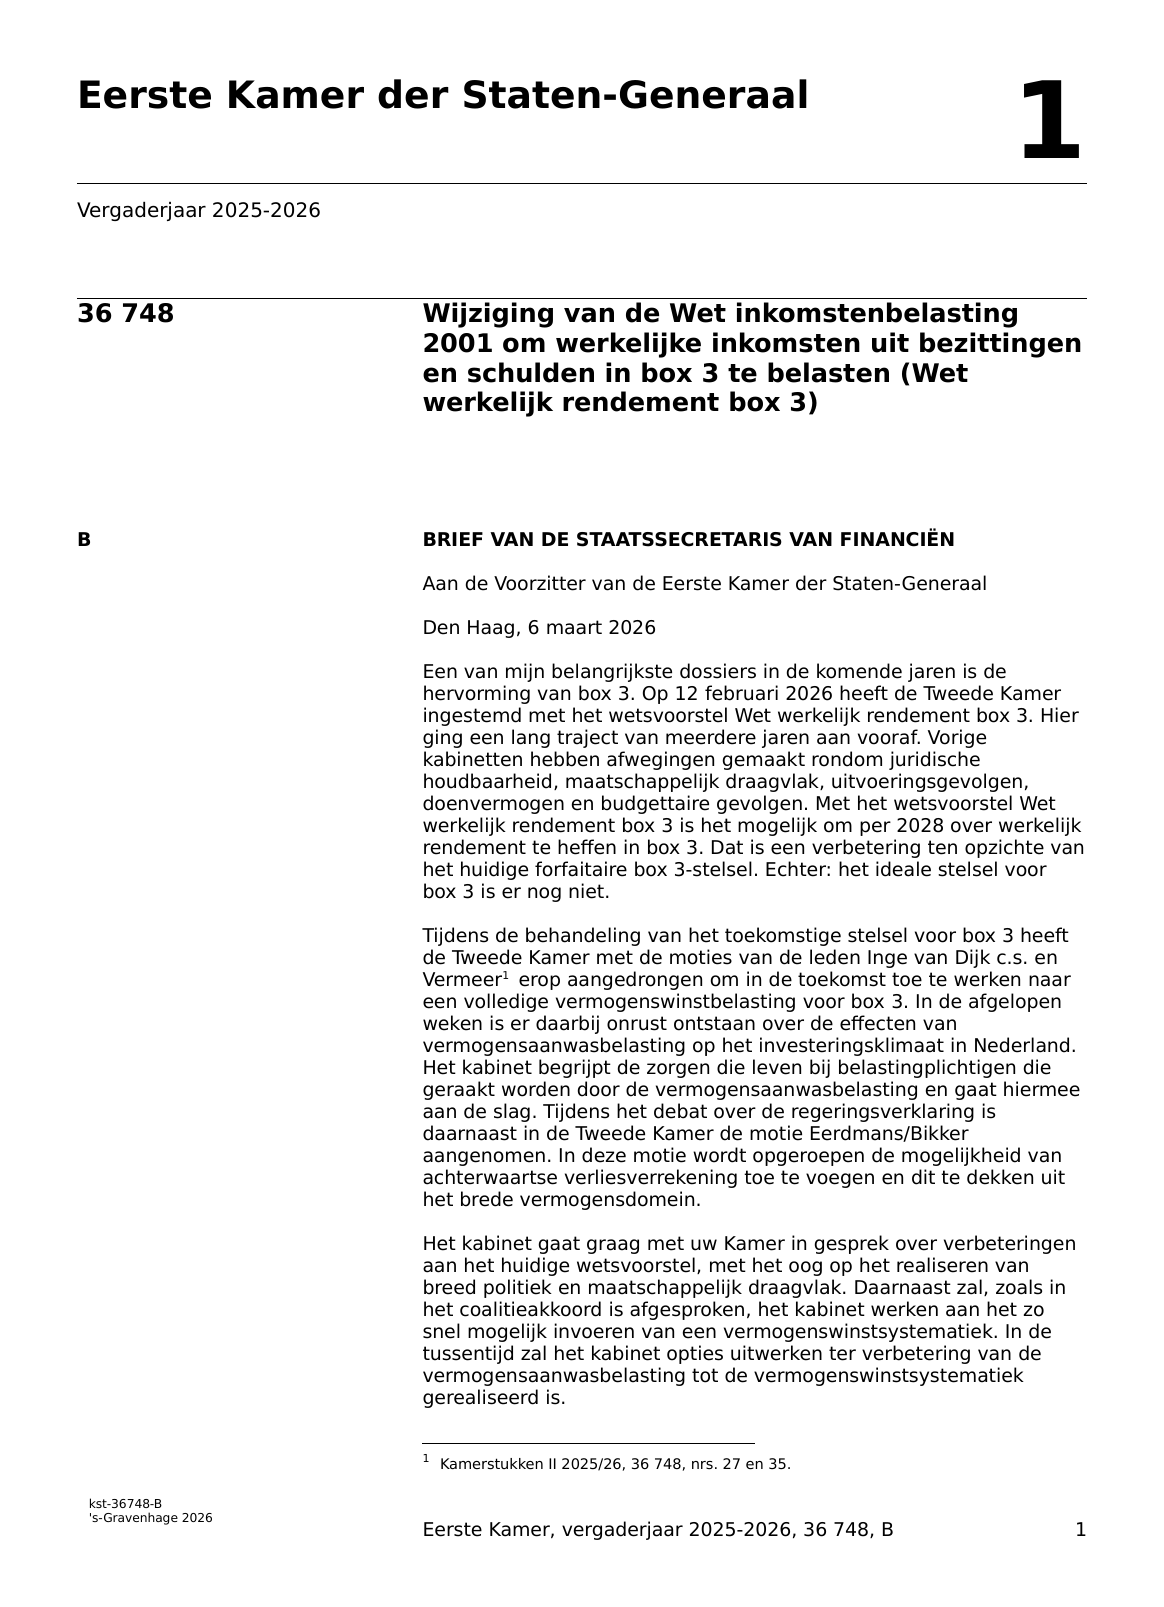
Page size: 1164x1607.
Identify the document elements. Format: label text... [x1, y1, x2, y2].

text Een van mijn belangrijkste dossiers in de komende jaren is de hervorming van box 3. Op 12 februari 2026 heeft de Tweede Kamer ingestemd met het wetsvoorstel Wet werkelijk rendement box 3. Hier ging een lang traject van meerdere jaren aan vooraf. Vorige kabinetten hebben afwegingen gemaakt rondom juridische houdbaarheid, maatschappelijk draagvlak, uitvoeringsgevolgen, doenvermogen en budgettaire gevolgen. Met het wetsvoorstel Wet werkelijk rendement box 3 is het mogelijk om per 2028 over werkelijk rendement te heffen in box 3. Dat is een verbetering ten opzichte van het huidige forfaitaire box 3-stelsel. Echter: het ideale stelsel voor box 3 is er nog niet. [422, 661, 1087, 903]
text Den Haag, 6 maart 2026 [422, 617, 1087, 639]
text Kamerstukken II 2025/26, 36 748, nrs. 27 en 35. [422, 1452, 1087, 1474]
text kst-36748-B [88, 1497, 323, 1511]
text Het kabinet gaat graag met uw Kamer in gesprek over verbeteringen aan het huidige wetsvoorstel, met het oog op het realiseren van breed politiek en maatschappelijk draagvlak. Daarnaast zal, zoals in het coalitieakkoord is afgesproken, het kabinet werken aan het zo snel mogelijk invoeren van een vermogenswinstsystematiek. In de tussentijd zal het kabinet opties uitwerken ter verbetering van de vermogensaanwasbelasting tot de vermogenswinstsystematiek gerealiseerd is. [422, 1233, 1087, 1409]
table_header 1 [886, 59, 1087, 183]
text Aan de Voorzitter van de Eerste Kamer der Staten-Generaal [422, 573, 1087, 595]
table_cell Vergaderjaar 2025-2026 [77, 184, 1087, 298]
table_header Eerste Kamer der Staten-Generaal [77, 59, 886, 183]
text Tijdens de behandeling van het toekomstige stelsel voor box 3 heeft de Tweede Kamer met de moties van de leden Inge van Dijk c.s. en Vermeer erop aangedrongen om in de toekomst toe te werken naar een volledige vermogenswinstbelasting voor box 3. In de afgelopen weken is er daarbij onrust ontstaan over de effecten van vermogensaanwasbelasting op het investeringsklimaat in Nederland. Het kabinet begrijpt de zorgen die leven bij belastingplichtigen die geraakt worden door de vermogensaanwasbelasting en gaat hiermee aan de slag. Tijdens het debat over de regeringsverklaring is daarnaast in de Tweede Kamer de motie Eerdmans/Bikker aangenomen. In deze motie wordt opgeroepen de mogelijkheid van achterwaartse verliesverrekening toe te voegen en dit te dekken uit het brede vermogensdomein. [422, 925, 1087, 1211]
text 's-Gravenhage 2026 [88, 1511, 323, 1525]
subtitle B BRIEF VAN DE STAATSSECRETARIS VAN FINANCIËN [77, 529, 1087, 551]
subtitle 36 748 Wijziging van de Wet inkomstenbelasting 2001 om werkelijke inkomsten uit bezittingen en schulden in box 3 te belasten (Wet werkelijk rendement box 3) [77, 299, 1087, 418]
